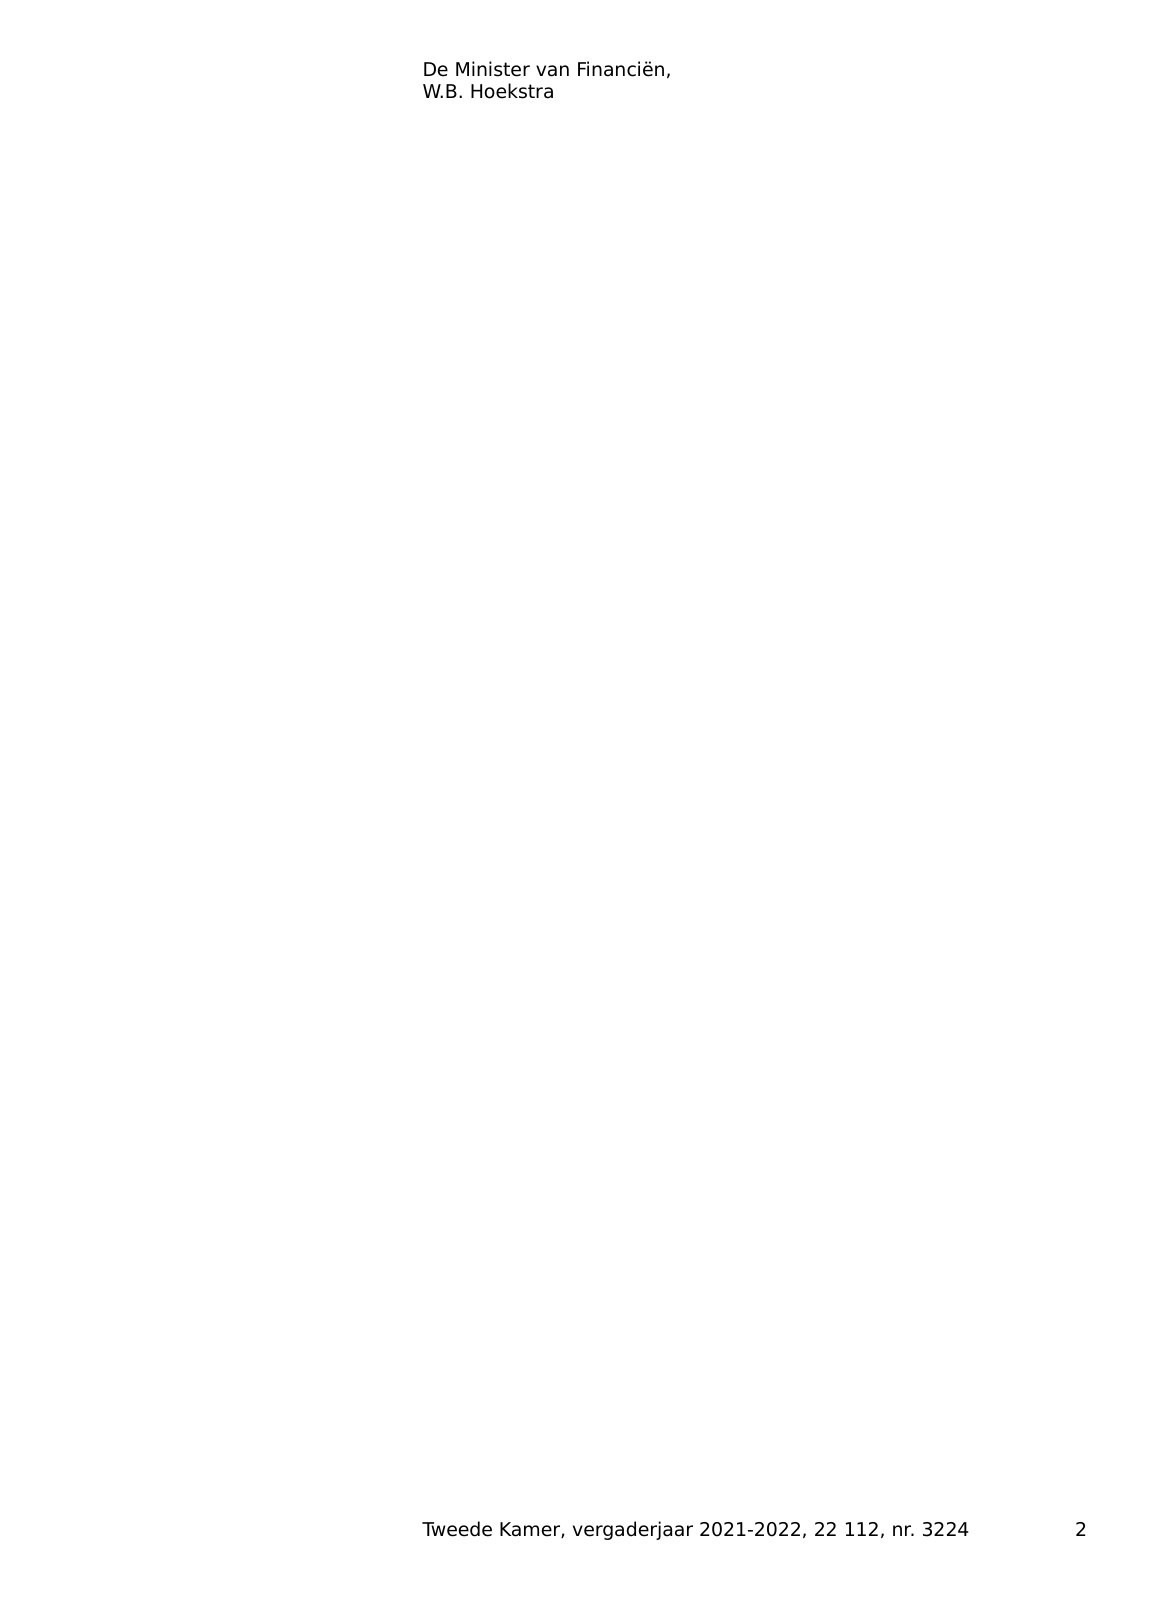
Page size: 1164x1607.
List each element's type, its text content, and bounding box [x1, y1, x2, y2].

text De Minister van Financiën, W.B. Hoekstra [422, 59, 1087, 103]
